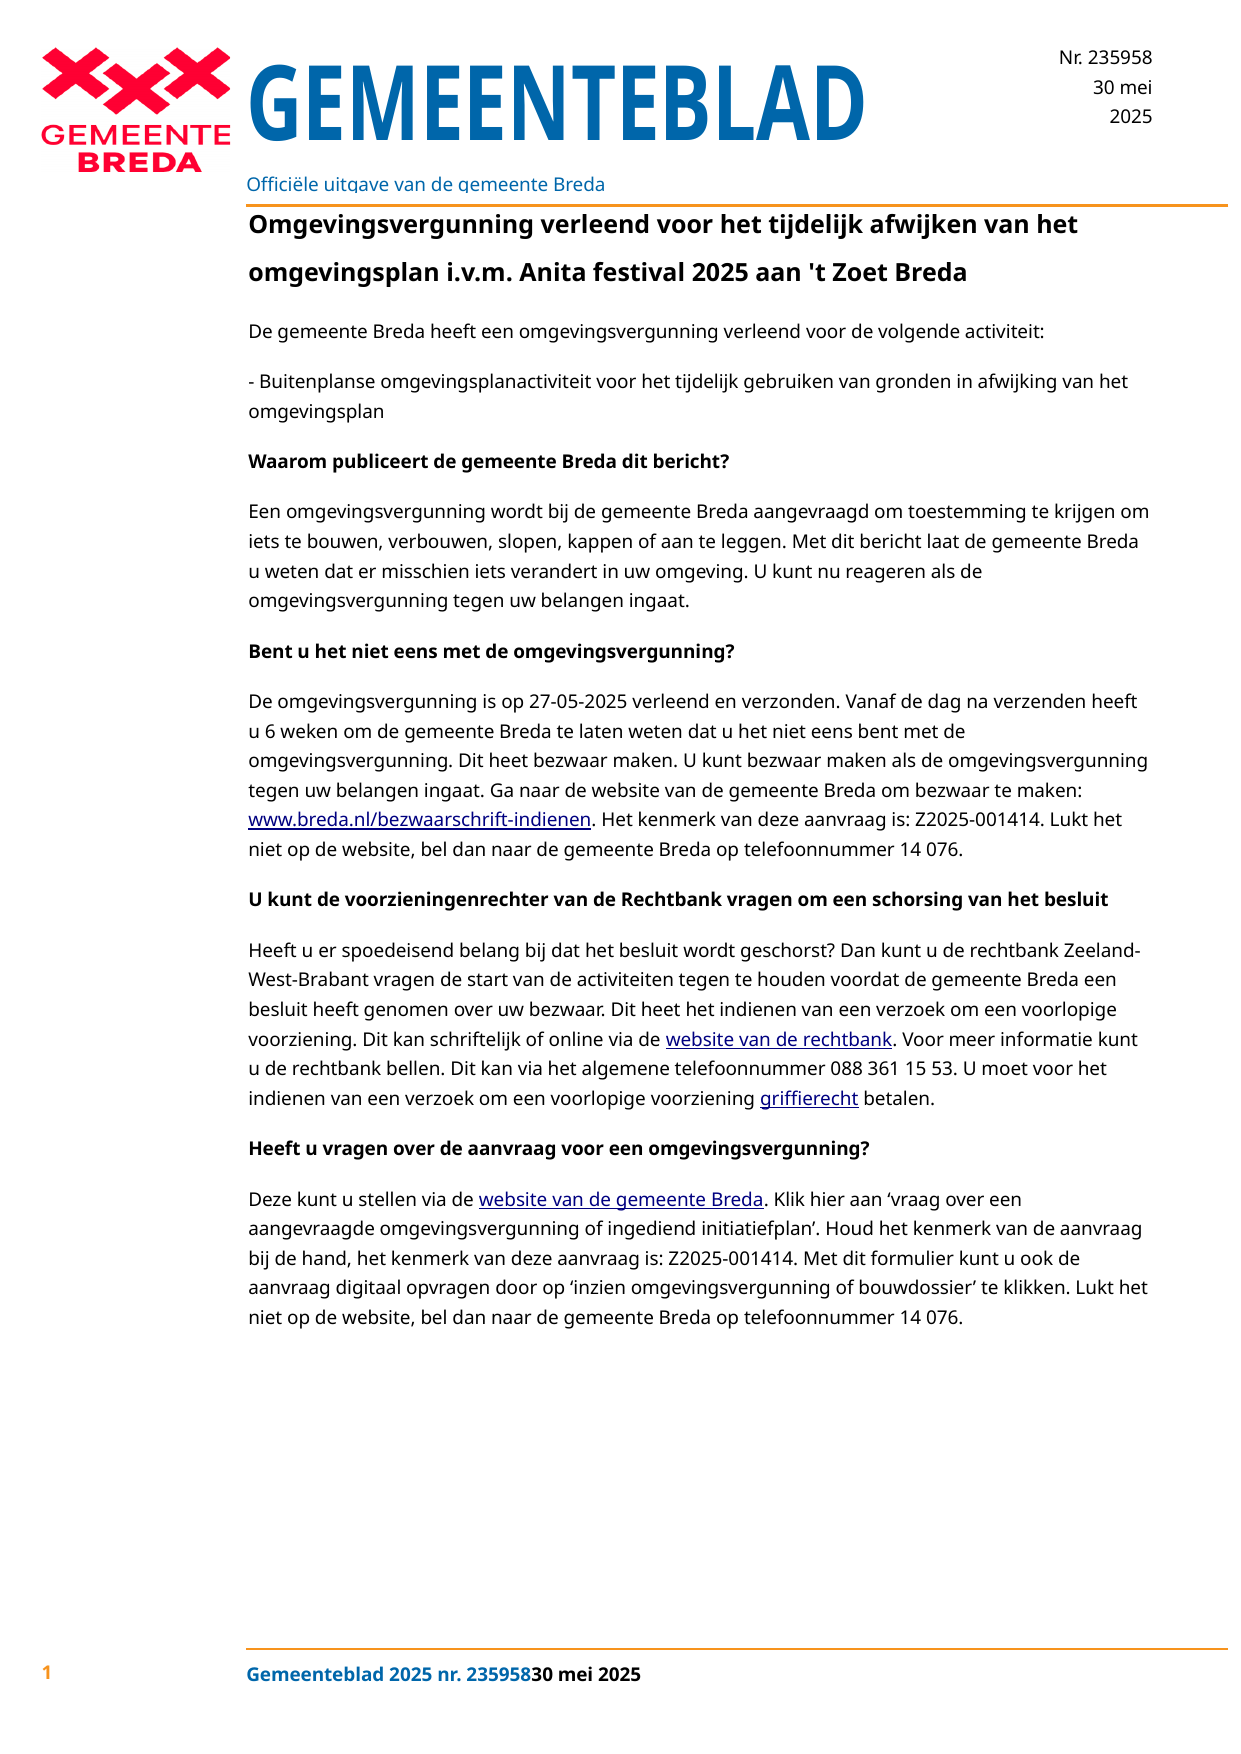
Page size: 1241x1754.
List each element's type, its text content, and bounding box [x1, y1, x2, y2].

text Bent u het niet eens met de omgevingsvergunning? [248, 638, 1152, 664]
picture [41, 47, 231, 172]
text Waarom publiceert de gemeente Breda dit bericht? [248, 448, 1152, 474]
text De omgevingsvergunning is op 27-05-2025 verleend en verzonden. Vanaf de dag na verzenden heeft u 6 weken om de gemeente Breda te laten weten dat u het niet eens bent met de omgevingsvergunning. Dit heet bezwaar maken. U kunt bezwaar maken als de omgevingsvergunning tegen uw belangen ingaat. Ga naar de website van de gemeente Breda om bezwaar te maken: www.breda.nl/bezwaarschrift-indienen. Het kenmerk van deze aanvraag is: Z2025-001414. Lukt het niet op de website, bel dan naar de gemeente Breda op telefoonnummer 14 076. [248, 688, 1152, 862]
text Omgevingsvergunning verleend voor het tijdelijk afwijken van het omgevingsplan i.v.m. Anita festival 2025 aan 't Zoet Breda [248, 207, 1152, 288]
text - Buitenplanse omgevingsplanactiviteit voor het tijdelijk gebruiken van gronden in afwijking van het omgevingsplan [248, 368, 1152, 424]
text De gemeente Breda heeft een omgevingsvergunning verleend voor de volgende activiteit: [248, 318, 1152, 344]
text Deze kunt u stellen via de website van de gemeente Breda. Klik hier aan ‘vraag over een aangevraagde omgevingsvergunning of ingediend initiatiefplan’. Houd het kenmerk van de aanvraag bij de hand, het kenmerk van deze aanvraag is: Z2025-001414. Met dit formulier kunt u ook de aanvraag digitaal opvragen door op ‘inzien omgevingsvergunning of bouwdossier’ te klikken. Lukt het niet op de website, bel dan naar de gemeente Breda op telefoonnummer 14 076. [248, 1186, 1152, 1330]
text Heeft u er spoedeisend belang bij dat het besluit wordt geschorst? Dan kunt u de rechtbank Zeeland-West-Brabant vragen de start van de activiteiten tegen te houden voordat de gemeente Breda een besluit heeft genomen over uw bezwaar. Dit heet het indienen van een verzoek om een voorlopige voorziening. Dit kan schriftelijk of online via de website van de rechtbank. Voor meer informatie kunt u de rechtbank bellen. Dit kan via het algemene telefoonnummer 088 361 15 53. U moet voor het indienen van een verzoek om een voorlopige voorziening griffierecht betalen. [248, 937, 1152, 1111]
text Heeft u vragen over de aanvraag voor een omgevingsvergunning? [248, 1135, 1152, 1161]
text U kunt de voorzieningenrechter van de Rechtbank vragen om een schorsing van het besluit [248, 887, 1152, 912]
text Een omgevingsvergunning wordt bij de gemeente Breda aangevraagd om toestemming te krijgen om iets te bouwen, verbouwen, slopen, kappen of aan te leggen. Met dit bericht laat de gemeente Breda u weten dat er misschien iets verandert in uw omgeving. U kunt nu reageren als de omgevingsvergunning tegen uw belangen ingaat. [248, 499, 1152, 613]
